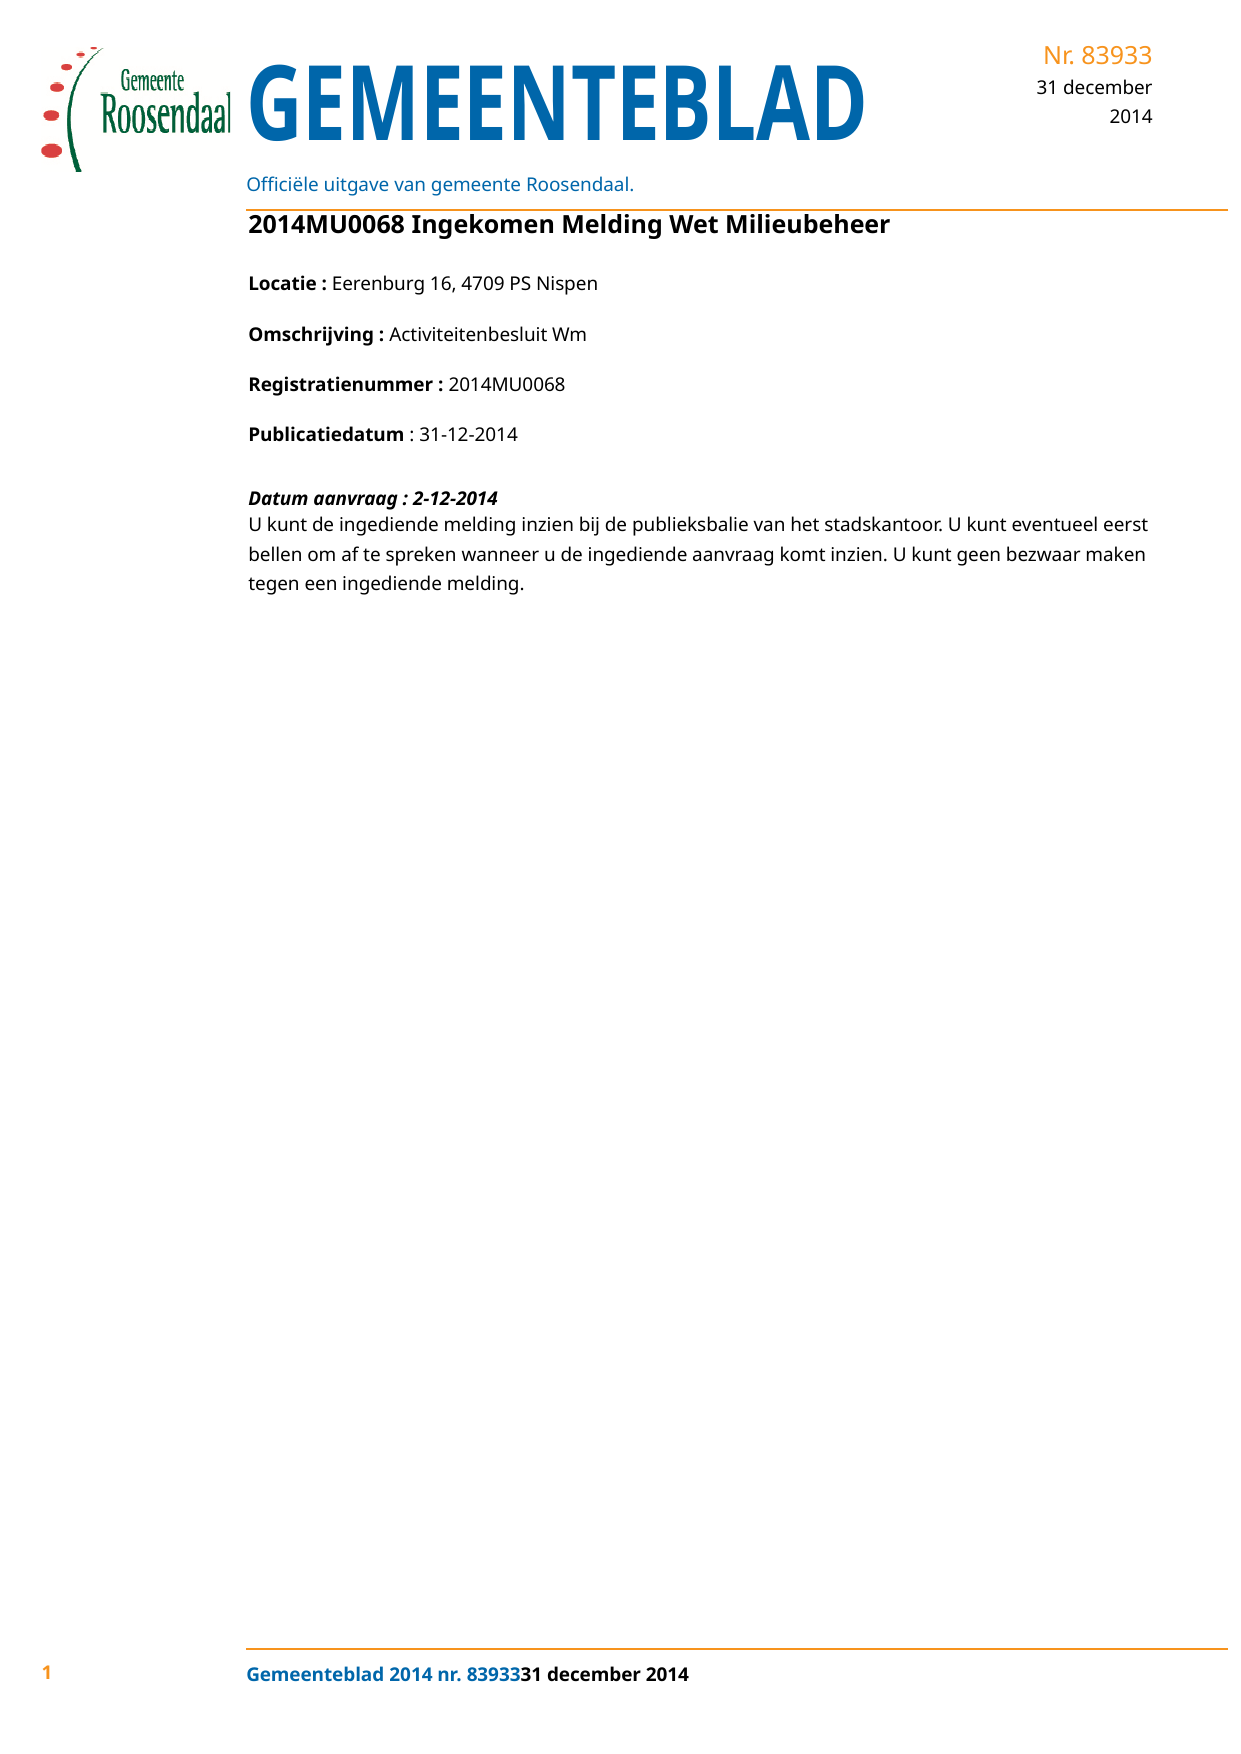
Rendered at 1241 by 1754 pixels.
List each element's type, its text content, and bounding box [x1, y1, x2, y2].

text Omschrijving : Activiteitenbesluit Wm [248, 321, 1152, 346]
text Locatie : Eerenburg 16, 4709 PS Nispen [248, 270, 1152, 296]
text U kunt de ingediende melding inzien bij de publieksbalie van het stadskantoor. U kunt eventueel eerst bellen om af te spreken wanneer u de ingediende aanvraag komt inzien. U kunt geen bezwaar maken tegen een ingediende melding. [248, 511, 1152, 596]
text Publicatiedatum : 31-12-2014 [248, 422, 1152, 447]
picture [41, 47, 231, 172]
text Datum aanvraag : 2-12-2014 [248, 486, 1152, 511]
text 2014MU0068 Ingekomen Melding Wet Milieubeheer [248, 211, 1152, 241]
text Registratienummer : 2014MU0068 [248, 371, 1152, 397]
